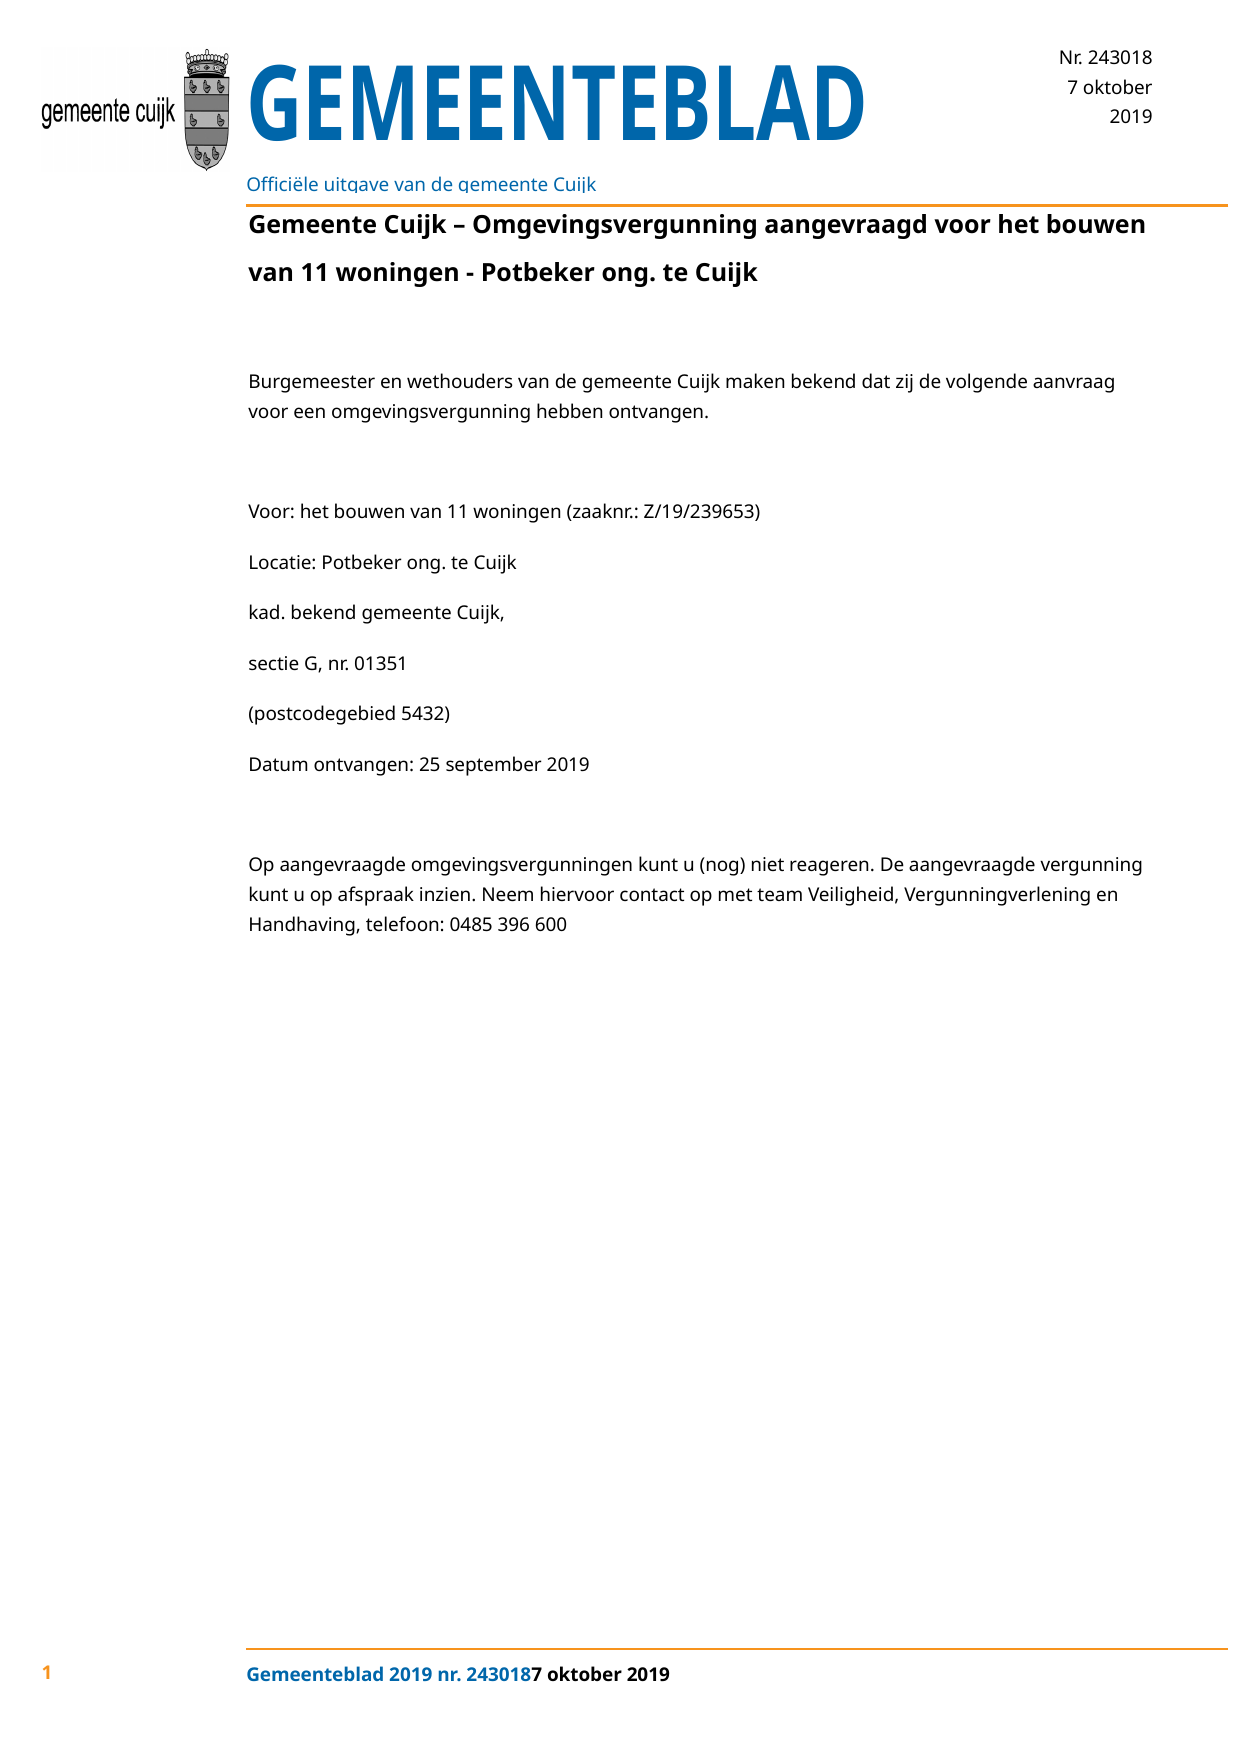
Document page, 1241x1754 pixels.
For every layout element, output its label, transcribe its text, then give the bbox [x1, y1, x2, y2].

text Op aangevraagde omgevingsvergunningen kunt u (nog) niet reageren. De aangevraagde vergunning kunt u op afspraak inzien. Neem hiervoor contact op met team Veiligheid, Vergunningverlening en Handhaving, telefoon: 0485 396 600 [248, 852, 1152, 937]
text kad. bekend gemeente Cuijk, [248, 599, 1152, 625]
text Voor: het bouwen van 11 woningen (zaaknr.: Z/19/239653) [248, 499, 1152, 524]
text Burgemeester en wethouders van de gemeente Cuijk maken bekend dat zij de volgende aanvraag voor een omgevingsvergunning hebben ontvangen. [248, 368, 1152, 424]
text (postcodegebied 5432) [248, 700, 1152, 726]
text sectie G, nr. 01351 [248, 650, 1152, 676]
text Gemeente Cuijk – Omgevingsvergunning aangevraagd voor het bouwen van 11 woningen - Potbeker ong. te Cuijk [248, 207, 1152, 288]
text Locatie: Potbeker ong. te Cuijk [248, 549, 1152, 575]
text Datum ontvangen: 25 september 2019 [248, 751, 1152, 777]
picture [41, 47, 231, 172]
